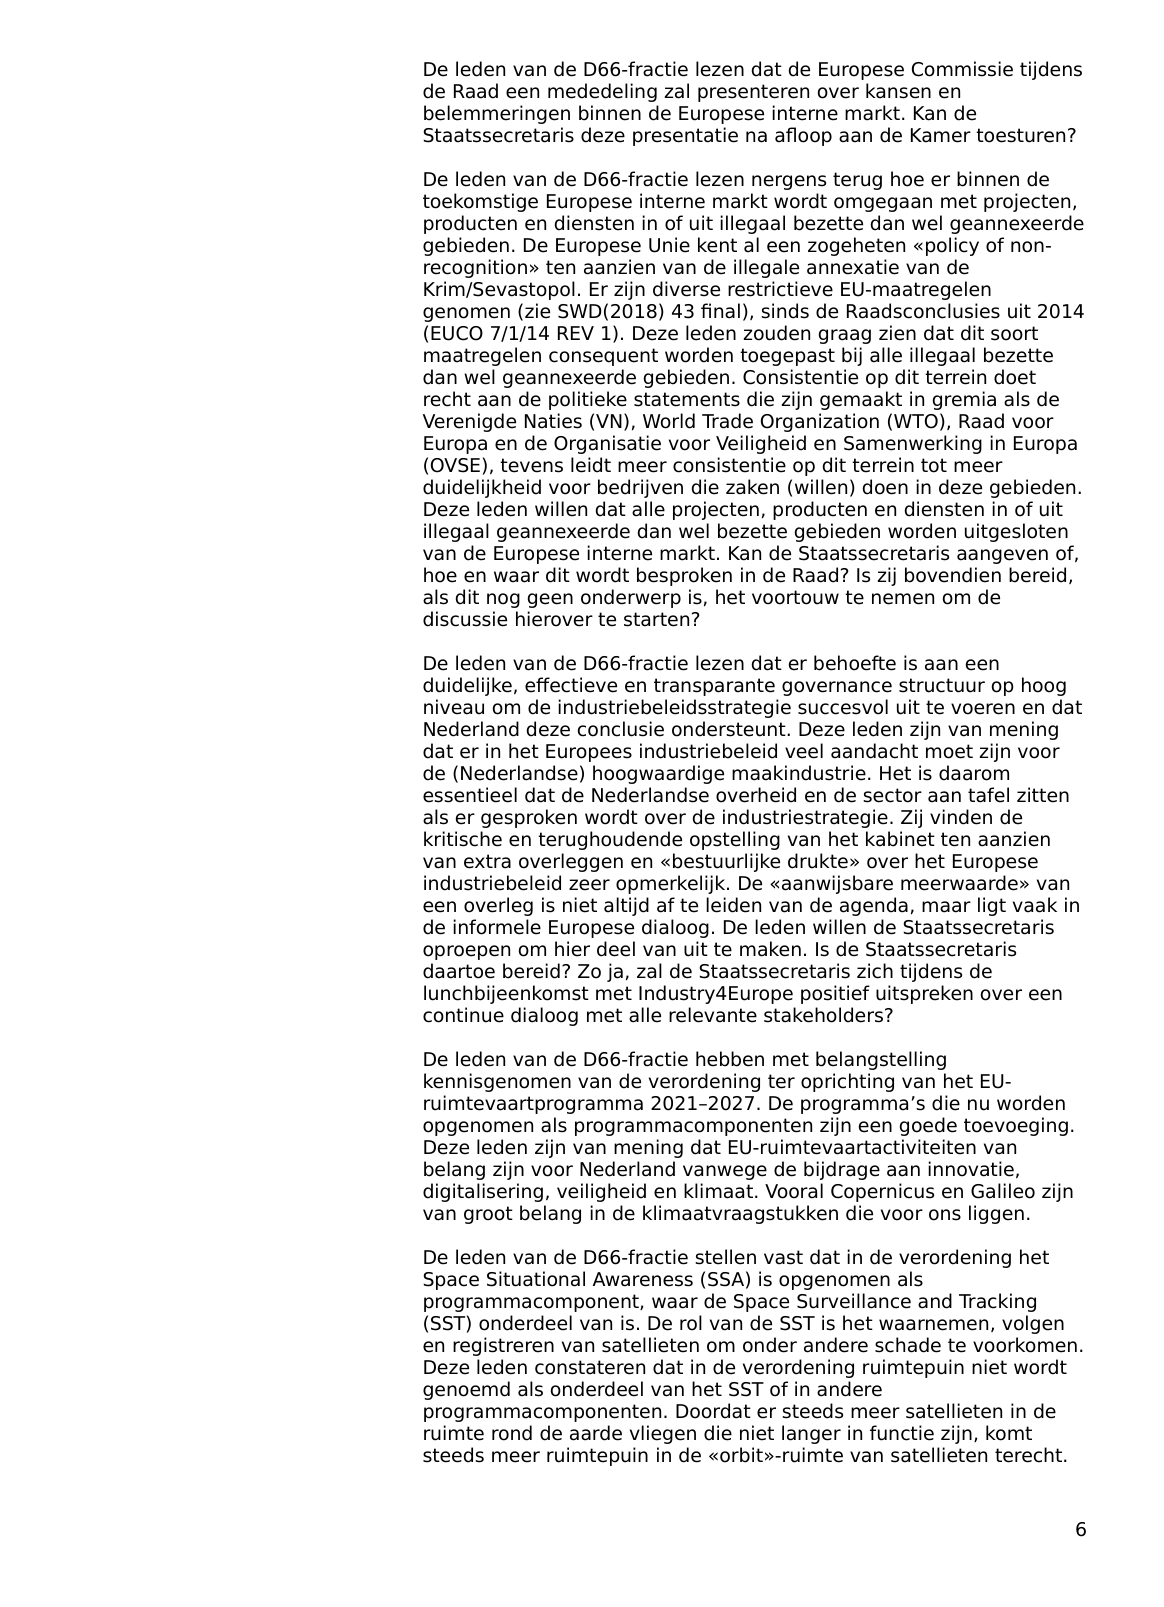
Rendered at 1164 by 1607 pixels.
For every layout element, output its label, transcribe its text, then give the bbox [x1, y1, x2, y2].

text De leden van de D66-fractie hebben met belangstelling kennisgenomen van de verordening ter oprichting van het EU-ruimtevaartprogramma 2021–2027. De programma’s die nu worden opgenomen als programmacomponenten zijn een goede toevoeging. Deze leden zijn van mening dat EU-ruimtevaartactiviteiten van belang zijn voor Nederland vanwege de bijdrage aan innovatie, digitalisering, veiligheid en klimaat. Vooral Copernicus en Galileo zijn van groot belang in de klimaatvraagstukken die voor ons liggen. [422, 1049, 1087, 1224]
text De leden van de D66-fractie lezen dat de Europese Commissie tijdens de Raad een mededeling zal presenteren over kansen en belemmeringen binnen de Europese interne markt. Kan de Staatssecretaris deze presentatie na afloop aan de Kamer toesturen? [422, 59, 1087, 147]
text De leden van de D66-fractie stellen vast dat in de verordening het Space Situational Awareness (SSA) is opgenomen als programmacomponent, waar de Space Surveillance and Tracking (SST) onderdeel van is. De rol van de SST is het waarnemen, volgen en registreren van satellieten om onder andere schade te voorkomen. Deze leden constateren dat in de verordening ruimtepuin niet wordt genoemd als onderdeel van het SST of in andere programmacomponenten. Doordat er steeds meer satellieten in de ruimte rond de aarde vliegen die niet langer in functie zijn, komt steeds meer ruimtepuin in de «orbit»-ruimte van satellieten terecht. [422, 1247, 1087, 1467]
text De leden van de D66-fractie lezen nergens terug hoe er binnen de toekomstige Europese interne markt wordt omgegaan met projecten, producten en diensten in of uit illegaal bezette dan wel geannexeerde gebieden. De Europese Unie kent al een zogeheten «policy of non-recognition» ten aanzien van de illegale annexatie van de Krim/Sevastopol. Er zijn diverse restrictieve EU-maatregelen genomen (zie SWD(2018) 43 final), sinds de Raadsconclusies uit 2014 (EUCO 7/1/14 REV 1). Deze leden zouden graag zien dat dit soort maatregelen consequent worden toegepast bij alle illegaal bezette dan wel geannexeerde gebieden. Consistentie op dit terrein doet recht aan de politieke statements die zijn gemaakt in gremia als de Verenigde Naties (VN), World Trade Organization (WTO), Raad voor Europa en de Organisatie voor Veiligheid en Samenwerking in Europa (OVSE), tevens leidt meer consistentie op dit terrein tot meer duidelijkheid voor bedrijven die zaken (willen) doen in deze gebieden. Deze leden willen dat alle projecten, producten en diensten in of uit illegaal geannexeerde dan wel bezette gebieden worden uitgesloten van de Europese interne markt. Kan de Staatssecretaris aangeven of, hoe en waar dit wordt besproken in de Raad? Is zij bovendien bereid, als dit nog geen onderwerp is, het voortouw te nemen om de discussie hierover te starten? [422, 169, 1087, 631]
text De leden van de D66-fractie lezen dat er behoefte is aan een duidelijke, effectieve en transparante governance structuur op hoog niveau om de industriebeleidsstrategie succesvol uit te voeren en dat Nederland deze conclusie ondersteunt. Deze leden zijn van mening dat er in het Europees industriebeleid veel aandacht moet zijn voor de (Nederlandse) hoogwaardige maakindustrie. Het is daarom essentieel dat de Nederlandse overheid en de sector aan tafel zitten als er gesproken wordt over de industriestrategie. Zij vinden de kritische en terughoudende opstelling van het kabinet ten aanzien van extra overleggen en «bestuurlijke drukte» over het Europese industriebeleid zeer opmerkelijk. De «aanwijsbare meerwaarde» van een overleg is niet altijd af te leiden van de agenda, maar ligt vaak in de informele Europese dialoog. De leden willen de Staatssecretaris oproepen om hier deel van uit te maken. Is de Staatssecretaris daartoe bereid? Zo ja, zal de Staatssecretaris zich tijdens de lunchbijeenkomst met Industry4Europe positief uitspreken over een continue dialoog met alle relevante stakeholders? [422, 653, 1087, 1027]
